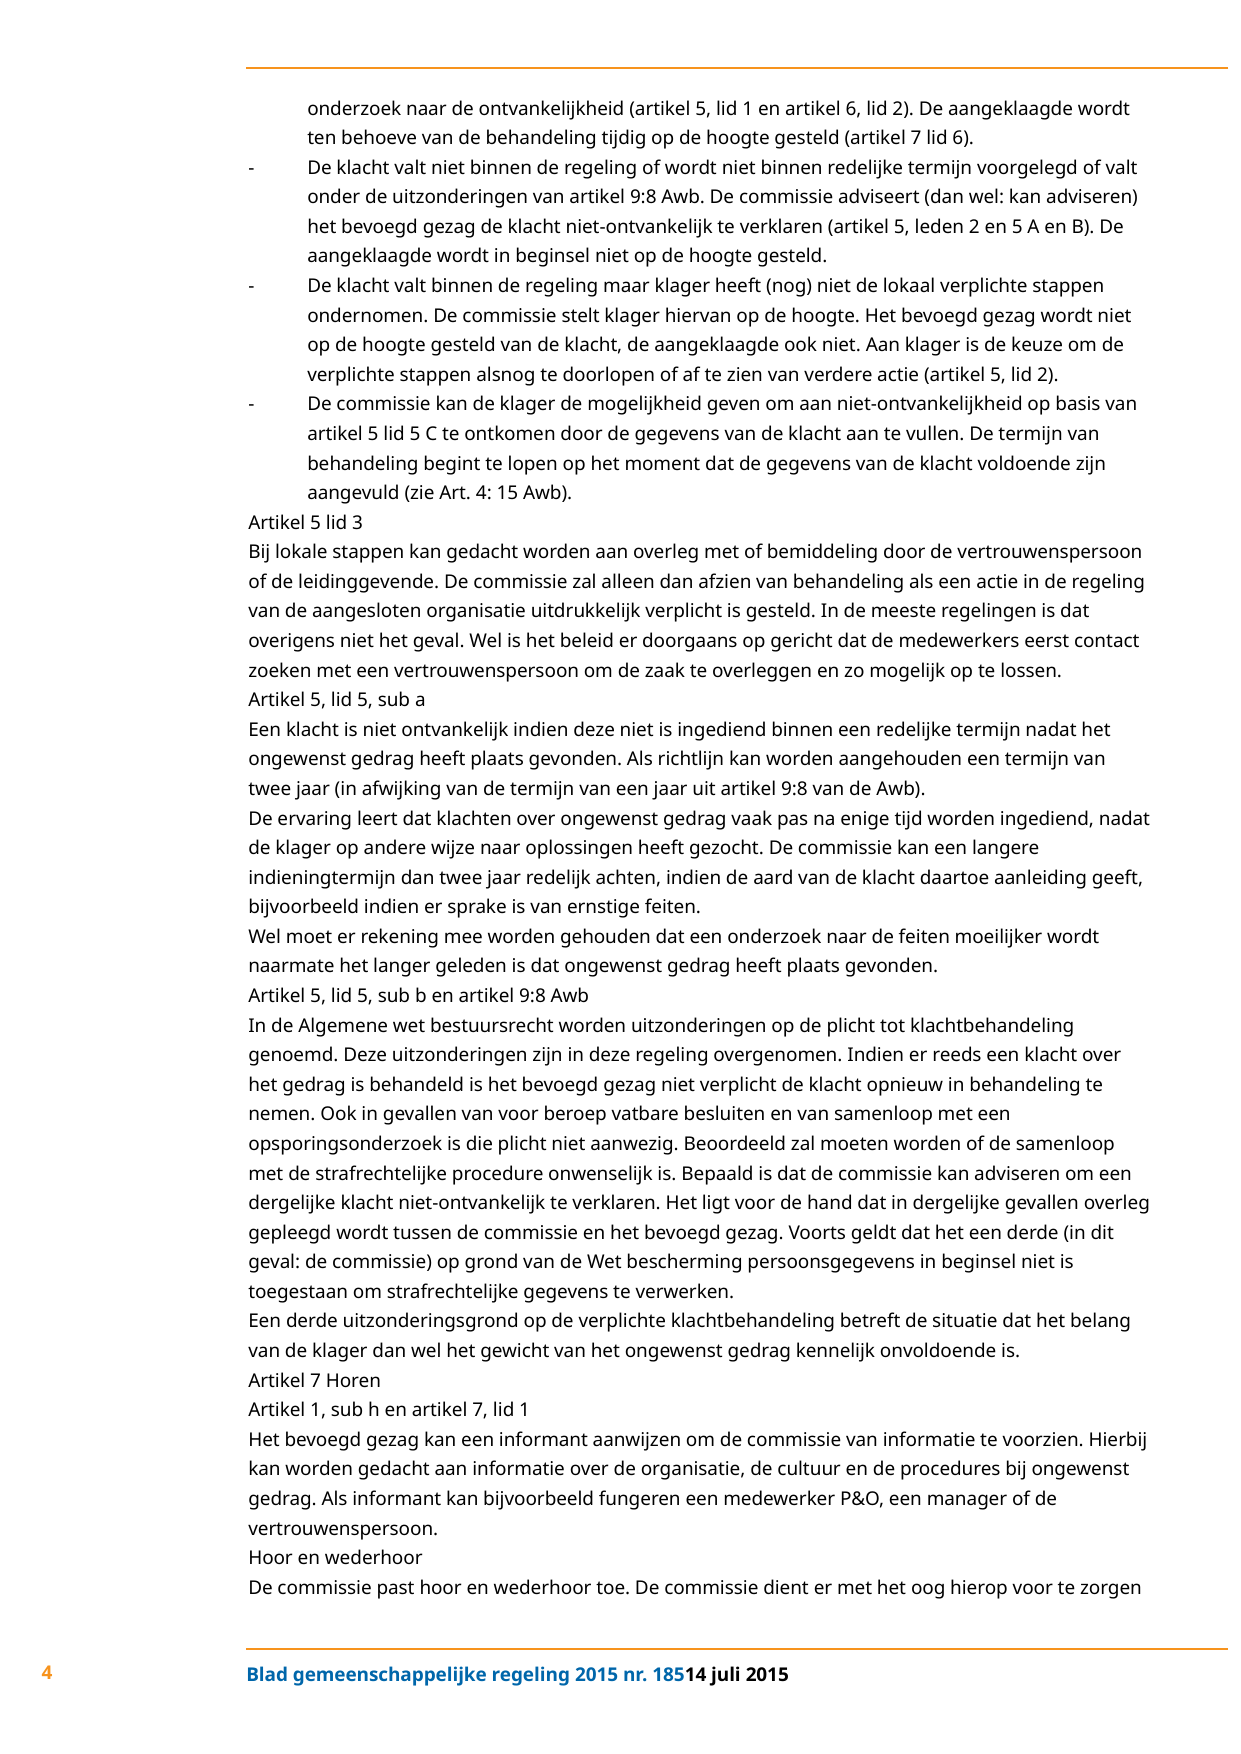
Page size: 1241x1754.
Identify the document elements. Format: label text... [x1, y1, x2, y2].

text Wel moet er rekening mee worden gehouden dat een onderzoek naar de feiten moeilijker wordt naarmate het langer geleden is dat ongewenst gedrag heeft plaats gevonden. [248, 923, 1152, 978]
list De commissie kan de klager de mogelijkheid geven om aan niet-ontvankelijkheid op basis van artikel 5 lid 5 C te ontkomen door de gegevens van de klacht aan te vullen. De termijn van behandeling begint te lopen op het moment dat de gegevens van de klacht voldoende zijn aangevuld (zie Art. 4: 15 Awb). [248, 391, 1152, 505]
text In de Algemene wet bestuursrecht worden uitzonderingen op de plicht tot klachtbehandeling genoemd. Deze uitzonderingen zijn in deze regeling overgenomen. Indien er reeds een klacht over het gedrag is behandeld is het bevoegd gezag niet verplicht de klacht opnieuw in behandeling te nemen. Ook in gevallen van voor beroep vatbare besluiten en van samenloop met een opsporingsonderzoek is die plicht niet aanwezig. Beoordeeld zal moeten worden of de samenloop met de strafrechtelijke procedure onwenselijk is. Bepaald is dat de commissie kan adviseren om een dergelijke klacht niet-ontvankelijk te verklaren. Het ligt voor de hand dat in dergelijke gevallen overleg gepleegd wordt tussen de commissie en het bevoegd gezag. Voorts geldt dat het een derde (in dit geval: de commissie) op grond van de Wet bescherming persoonsgegevens in beginsel niet is toegestaan om strafrechtelijke gegevens te verwerken. [248, 1012, 1152, 1304]
text Een derde uitzonderingsgrond op de verplichte klachtbehandeling betreft de situatie dat het belang van de klager dan wel het gewicht van het ongewenst gedrag kennelijk onvoldoende is. [248, 1308, 1152, 1363]
list De klacht valt niet binnen de regeling of wordt niet binnen redelijke termijn voorgelegd of valt onder de uitzonderingen van artikel 9:8 Awb. De commissie adviseert (dan wel: kan adviseren) het bevoegd gezag de klacht niet-ontvankelijk te verklaren (artikel 5, leden 2 en 5 A en B). De aangeklaagde wordt in beginsel niet op de hoogte gesteld. [248, 154, 1152, 268]
picture [41, 47, 231, 172]
list onderzoek naar de ontvankelijkheid (artikel 5, lid 1 en artikel 6, lid 2). De aangeklaagde wordt ten behoeve van de behandeling tijdig op de hoogte gesteld (artikel 7 lid 6). [248, 95, 1152, 150]
text De commissie past hoor en wederhoor toe. De commissie dient er met het oog hierop voor te zorgen [248, 1574, 1152, 1600]
text Artikel 5, lid 5, sub a [248, 686, 1152, 712]
text Het bevoegd gezag kan een informant aanwijzen om de commissie van informatie te voorzien. Hierbij kan worden gedacht aan informatie over de organisatie, de cultuur en de procedures bij ongewenst gedrag. Als informant kan bijvoorbeeld fungeren een medewerker P&O, een manager of de vertrouwenspersoon. [248, 1426, 1152, 1541]
list De klacht valt binnen de regeling maar klager heeft (nog) niet de lokaal verplichte stappen ondernomen. De commissie stelt klager hiervan op de hoogte. Het bevoegd gezag wordt niet op de hoogte gesteld van de klacht, de aangeklaagde ook niet. Aan klager is de keuze om de verplichte stappen alsnog te doorlopen of af te zien van verdere actie (artikel 5, lid 2). [248, 272, 1152, 387]
text Artikel 7 Horen [248, 1367, 1152, 1393]
text Artikel 5 lid 3 [248, 509, 1152, 535]
text Artikel 1, sub h en artikel 7, lid 1 [248, 1396, 1152, 1422]
text Bij lokale stappen kan gedacht worden aan overleg met of bemiddeling door de vertrouwenspersoon of de leidinggevende. De commissie zal alleen dan afzien van behandeling als een actie in de regeling van de aangesloten organisatie uitdrukkelijk verplicht is gesteld. In de meeste regelingen is dat overigens niet het geval. Wel is het beleid er doorgaans op gericht dat de medewerkers eerst contact zoeken met een vertrouwenspersoon om de zaak te overleggen en zo mogelijk op te lossen. [248, 538, 1152, 683]
text Hoor en wederhoor [248, 1544, 1152, 1570]
text Een klacht is niet ontvankelijk indien deze niet is ingediend binnen een redelijke termijn nadat het ongewenst gedrag heeft plaats gevonden. Als richtlijn kan worden aangehouden een termijn van twee jaar (in afwijking van de termijn van een jaar uit artikel 9:8 van de Awb). [248, 716, 1152, 801]
text De ervaring leert dat klachten over ongewenst gedrag vaak pas na enige tijd worden ingediend, nadat de klager op andere wijze naar oplossingen heeft gezocht. De commissie kan een langere indieningtermijn dan twee jaar redelijk achten, indien de aard van de klacht daartoe aanleiding geeft, bijvoorbeeld indien er sprake is van ernstige feiten. [248, 805, 1152, 919]
text Artikel 5, lid 5, sub b en artikel 9:8 Awb [248, 982, 1152, 1008]
